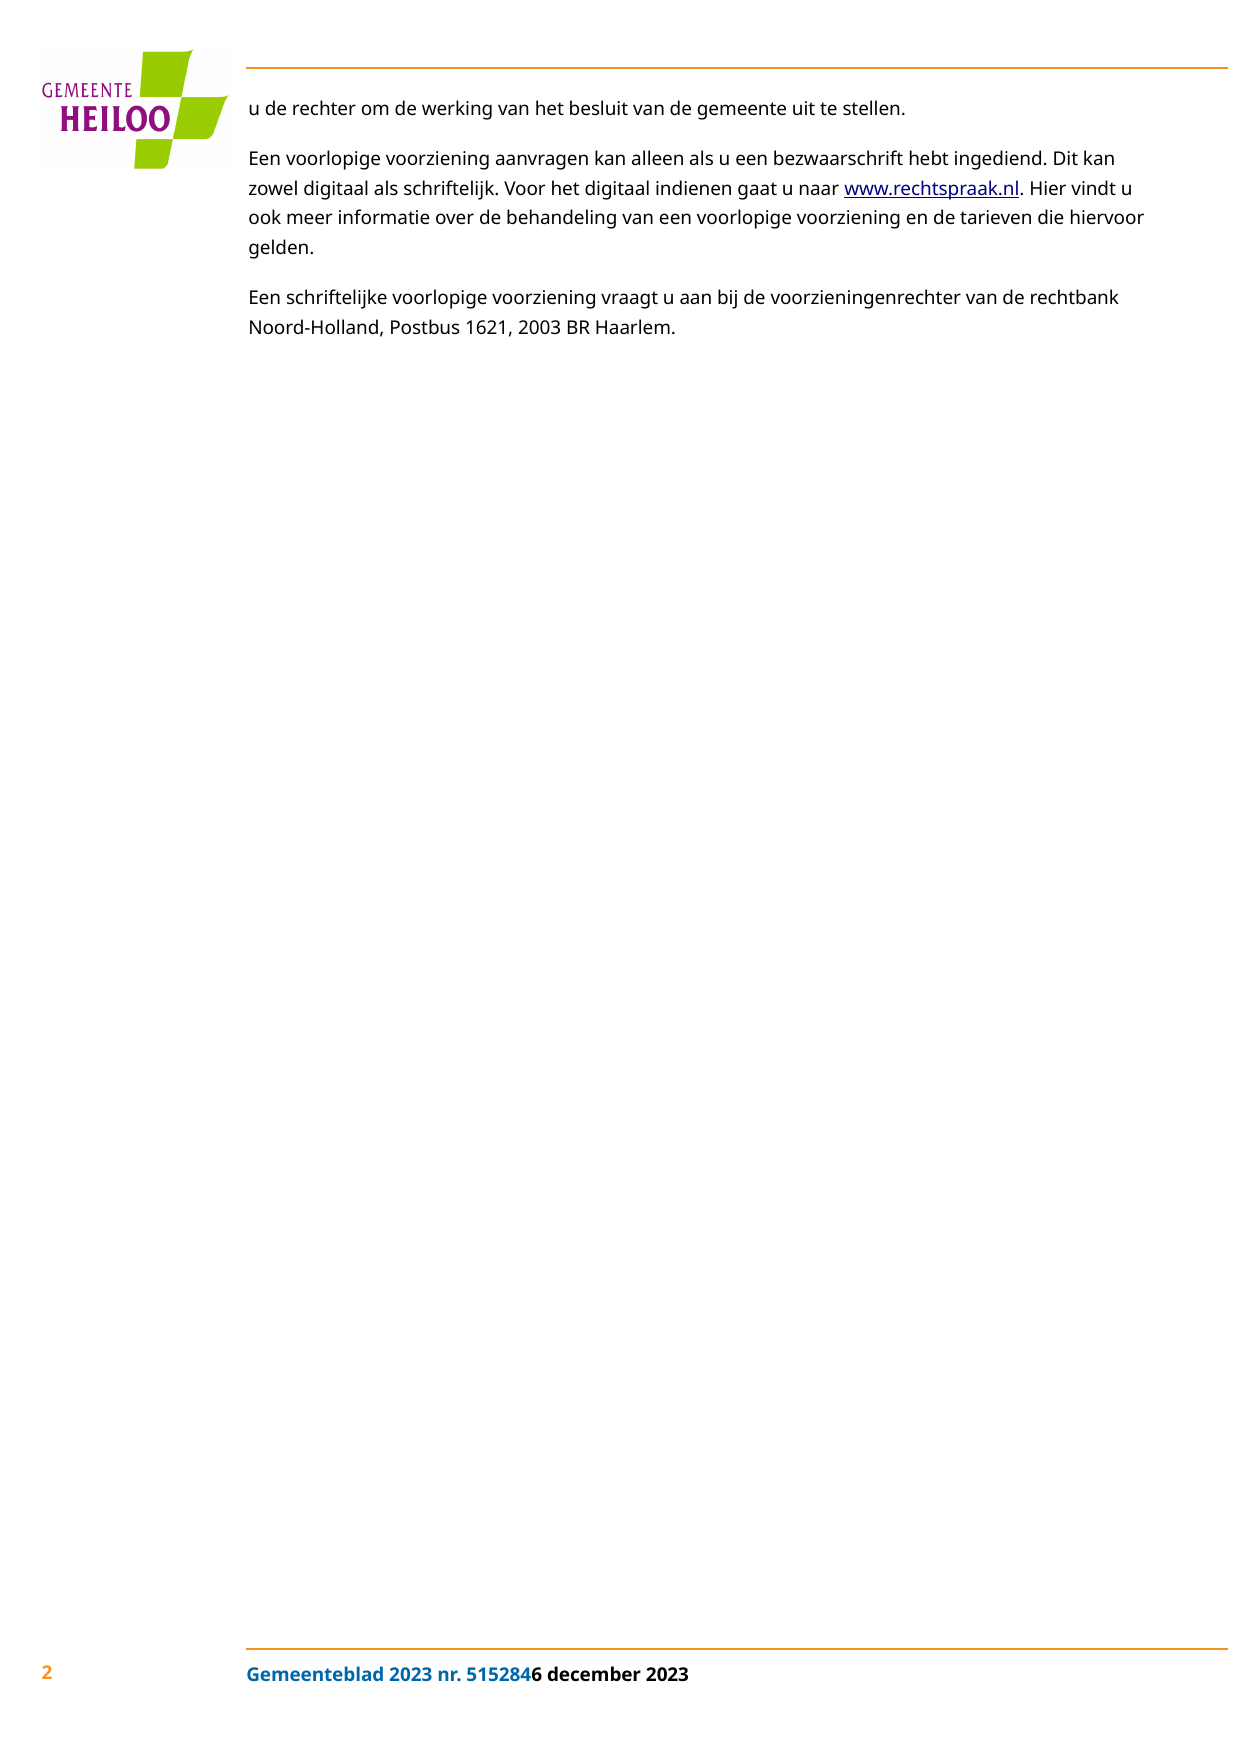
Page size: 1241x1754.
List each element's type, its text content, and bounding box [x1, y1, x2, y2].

picture [41, 47, 231, 172]
text Een voorlopige voorziening aanvragen kan alleen als u een bezwaarschrift hebt ingediend. Dit kan zowel digitaal als schriftelijk. Voor het digitaal indienen gaat u naar www.rechtspraak.nl. Hier vindt u ook meer informatie over de behandeling van een voorlopige voorziening en de tarieven die hiervoor gelden. [248, 145, 1152, 260]
text u de rechter om de werking van het besluit van de gemeente uit te stellen. [248, 95, 1152, 121]
text Een schriftelijke voorlopige voorziening vraagt u aan bij de voorzieningenrechter van de rechtbank Noord-Holland, Postbus 1621, 2003 BR Haarlem. [248, 284, 1152, 340]
